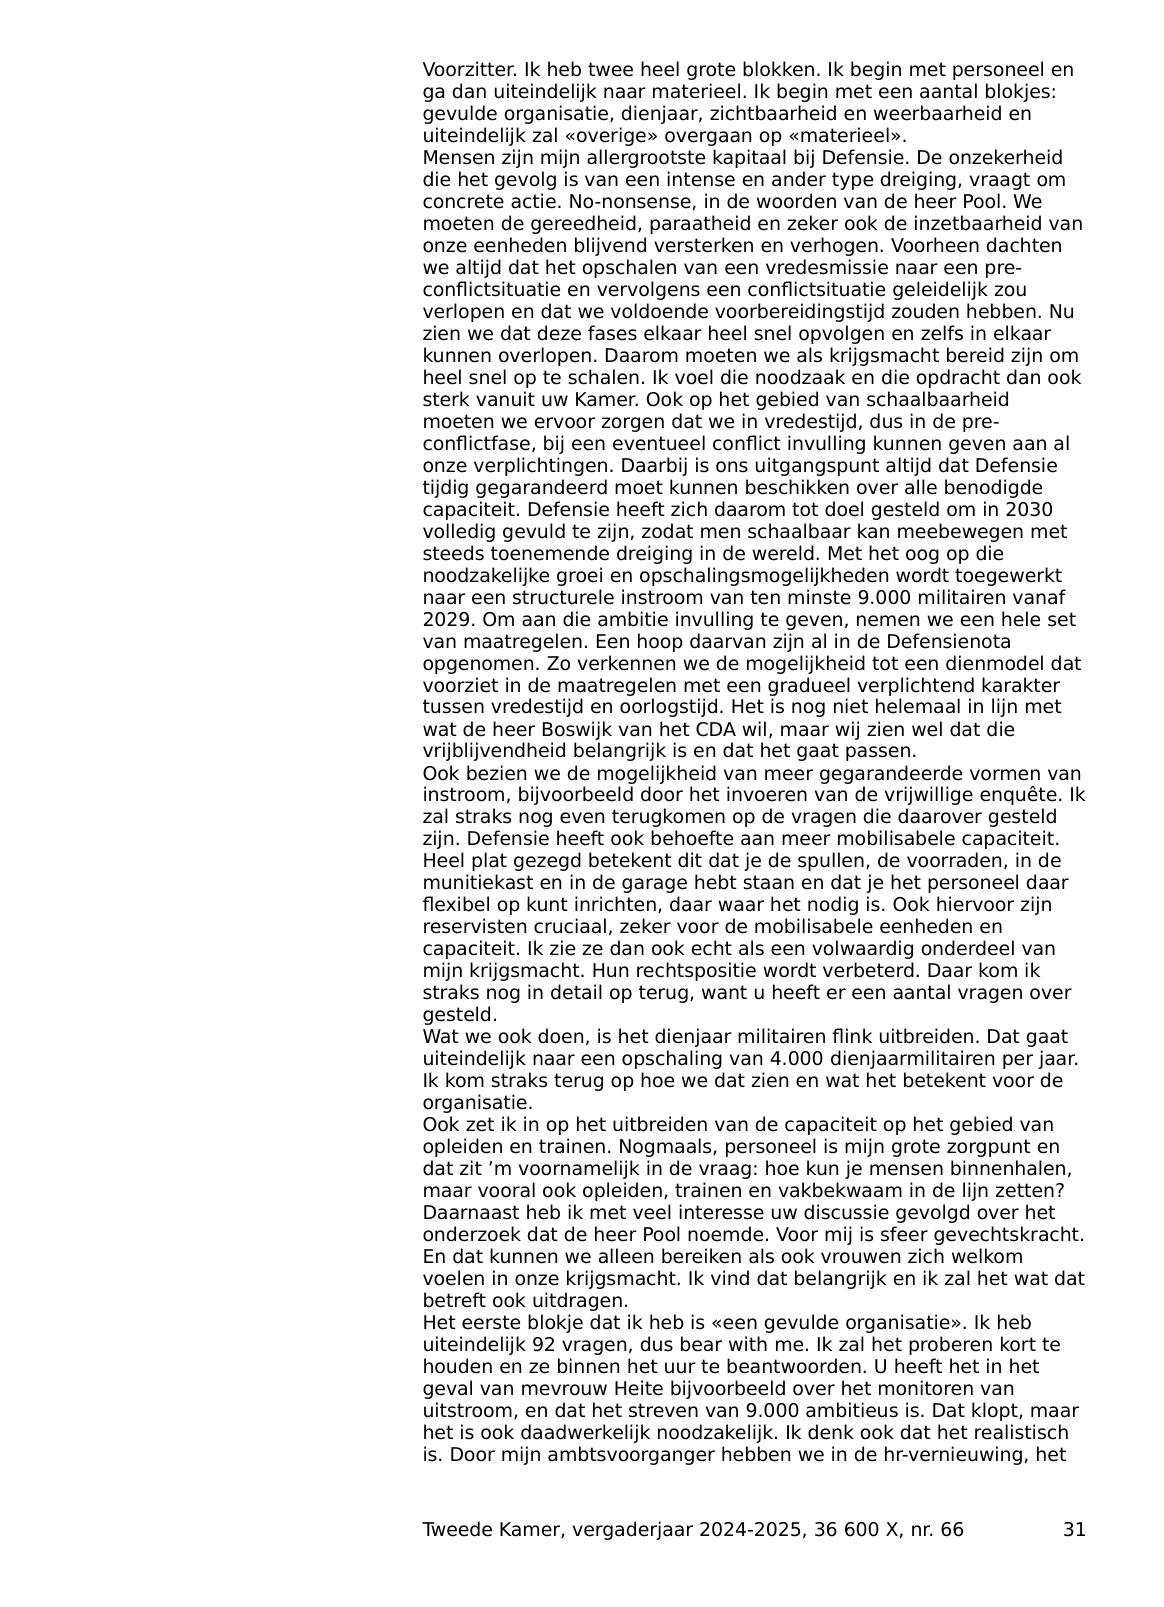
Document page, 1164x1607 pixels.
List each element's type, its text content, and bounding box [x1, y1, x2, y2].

text Ook zet ik in op het uitbreiden van de capaciteit op het gebied van opleiden en trainen. Nogmaals, personeel is mijn grote zorgpunt en dat zit ’m voornamelijk in de vraag: hoe kun je mensen binnenhalen, maar vooral ook opleiden, trainen en vakbekwaam in de lijn zetten? [422, 1114, 1087, 1202]
text Ook bezien we de mogelijkheid van meer gegarandeerde vormen van instroom, bijvoorbeeld door het invoeren van de vrijwillige enquête. Ik zal straks nog even terugkomen op de vragen die daarover gesteld zijn. Defensie heeft ook behoefte aan meer mobilisabele capaciteit. Heel plat gezegd betekent dit dat je de spullen, de voorraden, in de munitiekast en in de garage hebt staan en dat je het personeel daar flexibel op kunt inrichten, daar waar het nodig is. Ook hiervoor zijn reservisten cruciaal, zeker voor de mobilisabele eenheden en capaciteit. Ik zie ze dan ook echt als een volwaardig onderdeel van mijn krijgsmacht. Hun rechtspositie wordt verbeterd. Daar kom ik straks nog in detail op terug, want u heeft er een aantal vragen over gesteld. [422, 762, 1087, 1026]
text Het eerste blokje dat ik heb is «een gevulde organisatie». Ik heb uiteindelijk 92 vragen, dus bear with me. Ik zal het proberen kort te houden en ze binnen het uur te beantwoorden. U heeft het in het geval van mevrouw Heite bijvoorbeeld over het monitoren van uitstroom, en dat het streven van 9.000 ambitieus is. Dat klopt, maar het is ook daadwerkelijk noodzakelijk. Ik denk ook dat het realistisch is. Door mijn ambtsvoorganger hebben we in de hr-vernieuwing, het [422, 1312, 1087, 1466]
text Voorzitter. Ik heb twee heel grote blokken. Ik begin met personeel en ga dan uiteindelijk naar materieel. Ik begin met een aantal blokjes: gevulde organisatie, dienjaar, zichtbaarheid en weerbaarheid en uiteindelijk zal «overige» overgaan op «materieel». [422, 59, 1087, 147]
text Daarnaast heb ik met veel interesse uw discussie gevolgd over het onderzoek dat de heer Pool noemde. Voor mij is sfeer gevechtskracht. En dat kunnen we alleen bereiken als ook vrouwen zich welkom voelen in onze krijgsmacht. Ik vind dat belangrijk en ik zal het wat dat betreft ook uitdragen. [422, 1202, 1087, 1312]
text Wat we ook doen, is het dienjaar militairen flink uitbreiden. Dat gaat uiteindelijk naar een opschaling van 4.000 dienjaarmilitairen per jaar. Ik kom straks terug op hoe we dat zien en wat het betekent voor de organisatie. [422, 1026, 1087, 1114]
text Mensen zijn mijn allergrootste kapitaal bij Defensie. De onzekerheid die het gevolg is van een intense en ander type dreiging, vraagt om concrete actie. No-nonsense, in de woorden van de heer Pool. We moeten de gereedheid, paraatheid en zeker ook de inzetbaarheid van onze eenheden blijvend versterken en verhogen. Voorheen dachten we altijd dat het opschalen van een vredesmissie naar een pre-conflictsituatie en vervolgens een conflictsituatie geleidelijk zou verlopen en dat we voldoende voorbereidingstijd zouden hebben. Nu zien we dat deze fases elkaar heel snel opvolgen en zelfs in elkaar kunnen overlopen. Daarom moeten we als krijgsmacht bereid zijn om heel snel op te schalen. Ik voel die noodzaak en die opdracht dan ook sterk vanuit uw Kamer. Ook op het gebied van schaalbaarheid moeten we ervoor zorgen dat we in vredestijd, dus in de pre-conflictfase, bij een eventueel conflict invulling kunnen geven aan al onze verplichtingen. Daarbij is ons uitgangspunt altijd dat Defensie tijdig gegarandeerd moet kunnen beschikken over alle benodigde capaciteit. Defensie heeft zich daarom tot doel gesteld om in 2030 volledig gevuld te zijn, zodat men schaalbaar kan meebewegen met steeds toenemende dreiging in de wereld. Met het oog op die noodzakelijke groei en opschalingsmogelijkheden wordt toegewerkt naar een structurele instroom van ten minste 9.000 militairen vanaf 2029. Om aan die ambitie invulling te geven, nemen we een hele set van maatregelen. Een hoop daarvan zijn al in de Defensienota opgenomen. Zo verkennen we de mogelijkheid tot een dienmodel dat voorziet in de maatregelen met een gradueel verplichtend karakter tussen vredestijd en oorlogstijd. Het is nog niet helemaal in lijn met wat de heer Boswijk van het CDA wil, maar wij zien wel dat die vrijblijvendheid belangrijk is en dat het gaat passen. [422, 147, 1087, 762]
